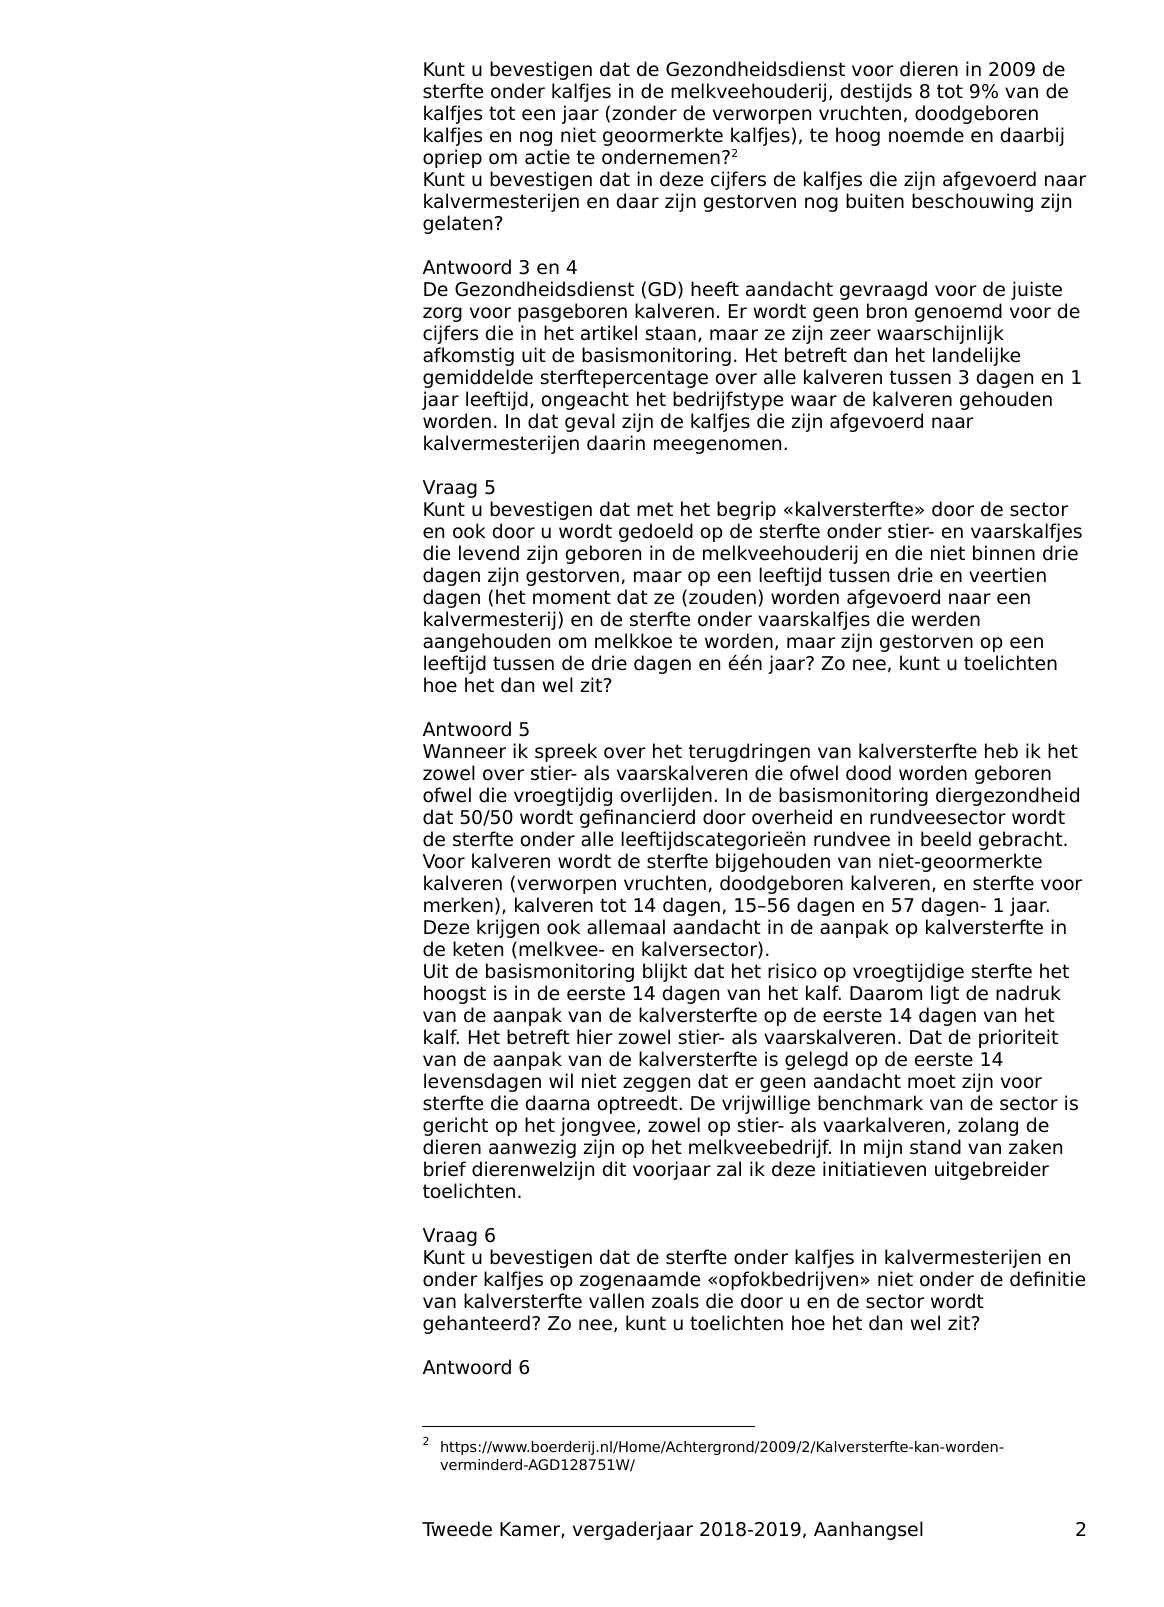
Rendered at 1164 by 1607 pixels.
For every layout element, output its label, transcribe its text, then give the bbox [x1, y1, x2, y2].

text De Gezondheidsdienst (GD) heeft aandacht gevraagd voor de juiste zorg voor pasgeboren kalveren. Er wordt geen bron genoemd voor de cijfers die in het artikel staan, maar ze zijn zeer waarschijnlijk afkomstig uit de basismonitoring. Het betreft dan het landelijke gemiddelde sterftepercentage over alle kalveren tussen 3 dagen en 1 jaar leeftijd, ongeacht het bedrijfstype waar de kalveren gehouden worden. In dat geval zijn de kalfjes die zijn afgevoerd naar kalvermesterijen daarin meegenomen. [422, 279, 1087, 455]
text Kunt u bevestigen dat in deze cijfers de kalfjes die zijn afgevoerd naar kalvermesterijen en daar zijn gestorven nog buiten beschouwing zijn gelaten? [422, 169, 1087, 235]
text Kunt u bevestigen dat de sterfte onder kalfjes in kalvermesterijen en onder kalfjes op zogenaamde «opfokbedrijven» niet onder de definitie van kalversterfte vallen zoals die door u en de sector wordt gehanteerd? Zo nee, kunt u toelichten hoe het dan wel zit? [422, 1247, 1087, 1335]
text Kunt u bevestigen dat met het begrip «kalversterfte» door de sector en ook door u wordt gedoeld op de sterfte onder stier- en vaarskalfjes die levend zijn geboren in de melkveehouderij en die niet binnen drie dagen zijn gestorven, maar op een leeftijd tussen drie en veertien dagen (het moment dat ze (zouden) worden afgevoerd naar een kalvermesterij) en de sterfte onder vaarskalfjes die werden aangehouden om melkkoe te worden, maar zijn gestorven op een leeftijd tussen de drie dagen en één jaar? Zo nee, kunt u toelichten hoe het dan wel zit? [422, 499, 1087, 697]
text Antwoord 5 [422, 719, 1087, 741]
text Antwoord 3 en 4 [422, 257, 1087, 279]
text https://www.boerderij.nl/Home/Achtergrond/2009/2/Kalversterfte-kan-worden-verminderd-AGD128751W/ [422, 1435, 1087, 1474]
text Vraag 6 [422, 1225, 1087, 1247]
text Kunt u bevestigen dat de Gezondheidsdienst voor dieren in 2009 de sterfte onder kalfjes in de melkveehouderij, destijds 8 tot 9% van de kalfjes tot een jaar (zonder de verworpen vruchten, doodgeboren kalfjes en nog niet geoormerkte kalfjes), te hoog noemde en daarbij opriep om actie te ondernemen? [422, 59, 1087, 169]
text Vraag 5 [422, 477, 1087, 499]
text Antwoord 6 [422, 1357, 1087, 1379]
text Wanneer ik spreek over het terugdringen van kalversterfte heb ik het zowel over stier- als vaarskalveren die ofwel dood worden geboren ofwel die vroegtijdig overlijden. In de basismonitoring diergezondheid dat 50/50 wordt gefinancierd door overheid en rundveesector wordt de sterfte onder alle leeftijdscategorieën rundvee in beeld gebracht. [422, 741, 1087, 851]
text Voor kalveren wordt de sterfte bijgehouden van niet-geoormerkte kalveren (verworpen vruchten, doodgeboren kalveren, en sterfte voor merken), kalveren tot 14 dagen, 15–56 dagen en 57 dagen- 1 jaar. Deze krijgen ook allemaal aandacht in de aanpak op kalversterfte in de keten (melkvee- en kalversector). [422, 851, 1087, 961]
text Uit de basismonitoring blijkt dat het risico op vroegtijdige sterfte het hoogst is in de eerste 14 dagen van het kalf. Daarom ligt de nadruk van de aanpak van de kalversterfte op de eerste 14 dagen van het kalf. Het betreft hier zowel stier- als vaarskalveren. Dat de prioriteit van de aanpak van de kalversterfte is gelegd op de eerste 14 levensdagen wil niet zeggen dat er geen aandacht moet zijn voor sterfte die daarna optreedt. De vrijwillige benchmark van de sector is gericht op het jongvee, zowel op stier- als vaarkalveren, zolang de dieren aanwezig zijn op het melkveebedrijf. In mijn stand van zaken brief dierenwelzijn dit voorjaar zal ik deze initiatieven uitgebreider toelichten. [422, 961, 1087, 1203]
